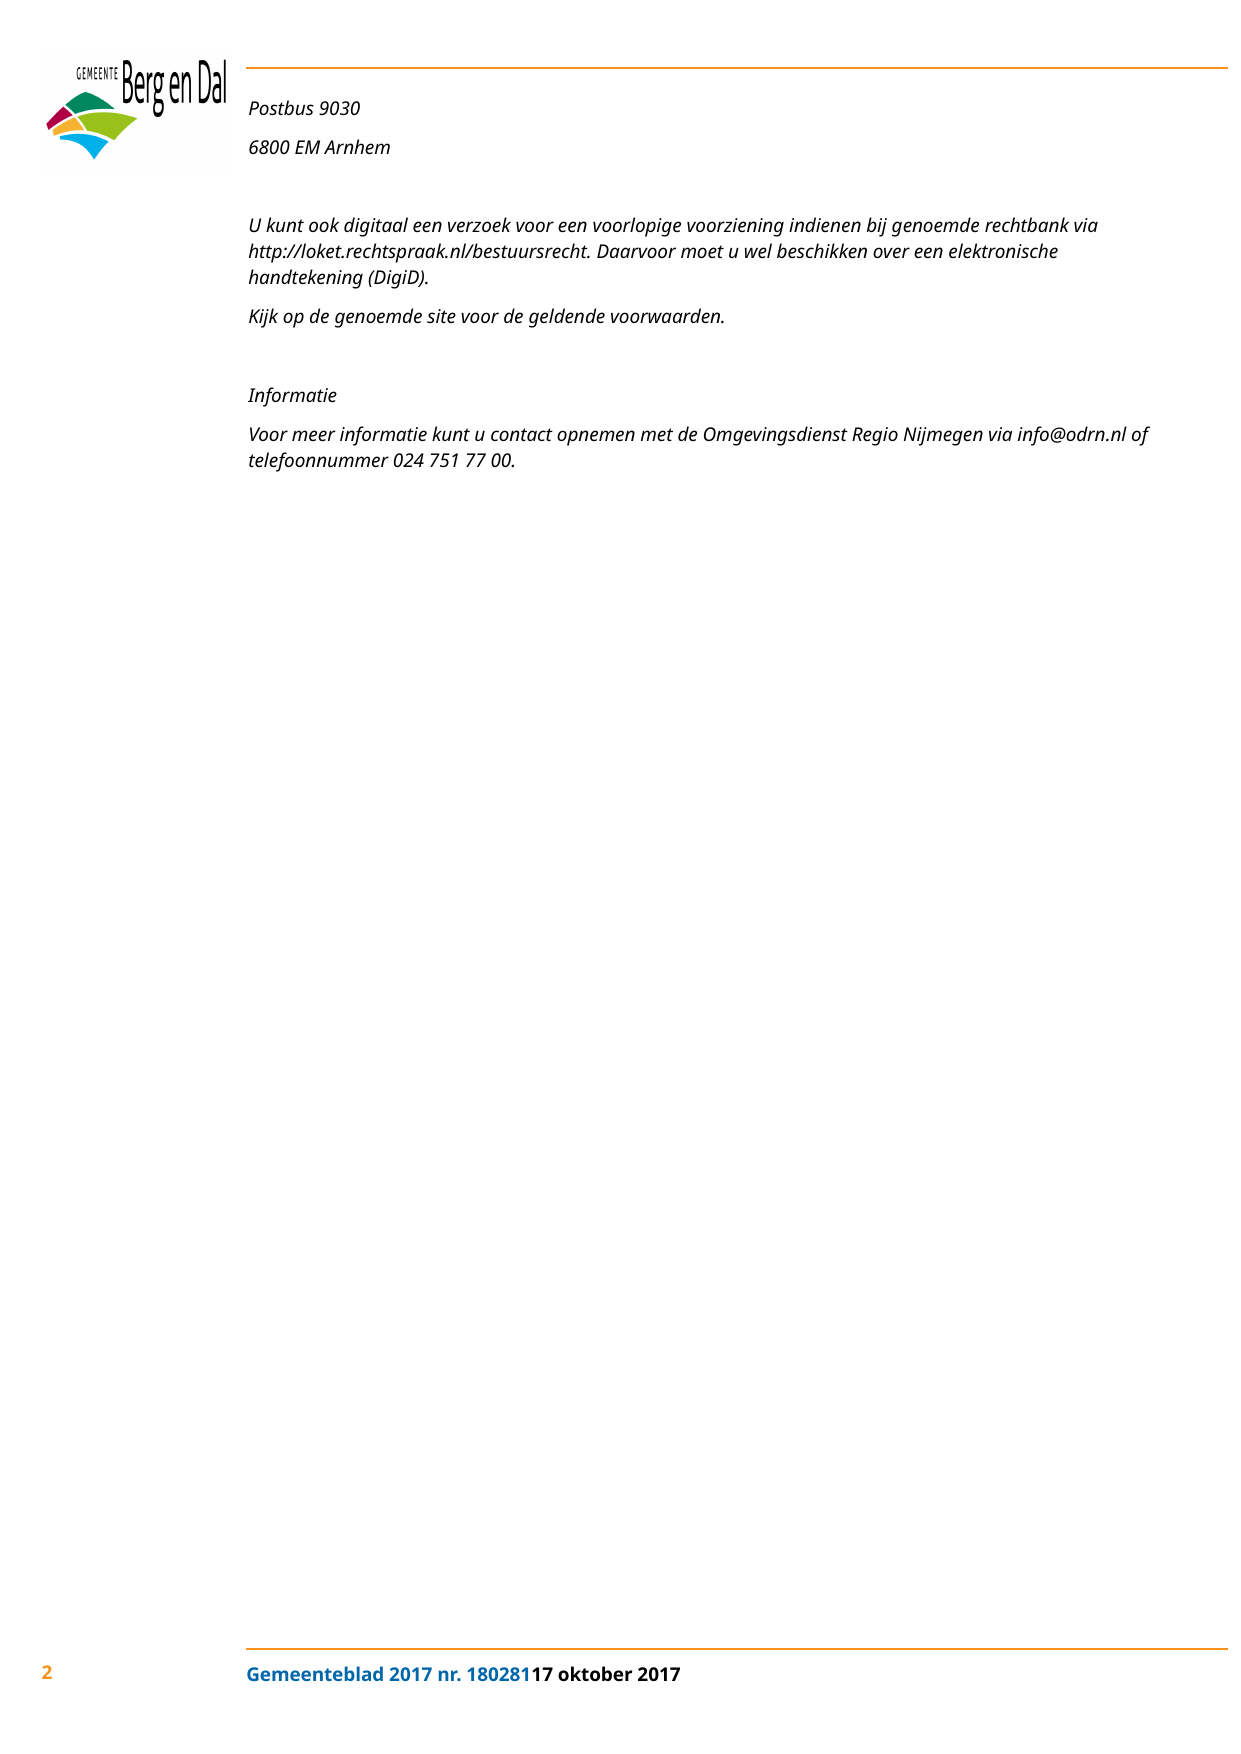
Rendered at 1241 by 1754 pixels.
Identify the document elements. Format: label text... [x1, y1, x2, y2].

text Informatie [248, 382, 1152, 408]
text Postbus 9030 [248, 95, 1152, 121]
text 6800 EM Arnhem [248, 134, 1152, 160]
picture [41, 47, 231, 172]
text Voor meer informatie kunt u contact opnemen met de Omgevingsdienst Regio Nijmegen via info@odrn.nl of telefoonnummer 024 751 77 00. [248, 421, 1152, 473]
text U kunt ook digitaal een verzoek voor een voorlopige voorziening indienen bij genoemde rechtbank via http://loket.rechtspraak.nl/bestuursrecht. Daarvoor moet u wel beschikken over een elektronische handtekening (DigiD). [248, 213, 1152, 290]
text Kijk op de genoemde site voor de geldende voorwaarden. [248, 303, 1152, 329]
